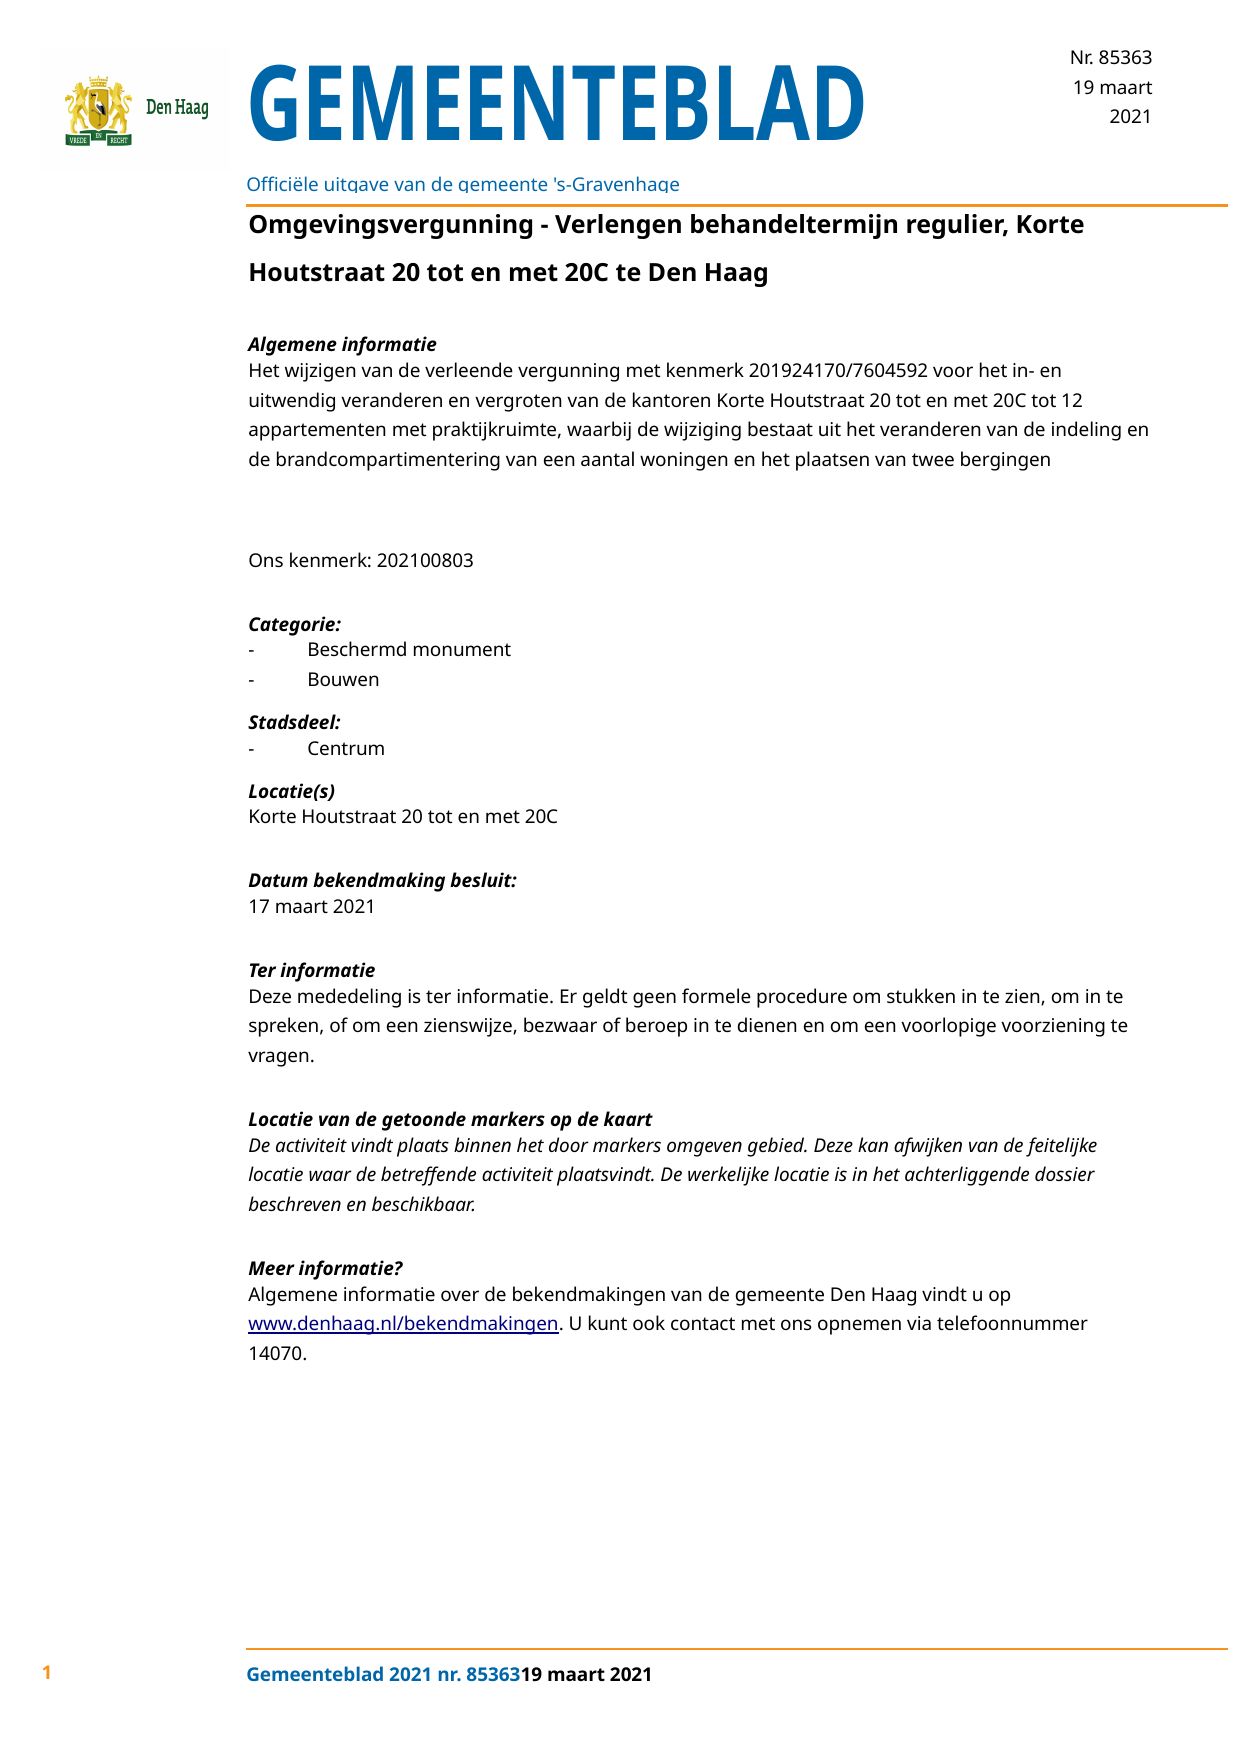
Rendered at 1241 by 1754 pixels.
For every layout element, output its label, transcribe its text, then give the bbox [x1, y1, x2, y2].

text Algemene informatie over de bekendmakingen van de gemeente Den Haag vindt u op www.denhaag.nl/bekendmakingen. U kunt ook contact met ons opnemen via telefoonnummer 14070. [248, 1281, 1152, 1366]
text Categorie: [248, 611, 1152, 636]
text De activiteit vindt plaats binnen het door markers omgeven gebied. Deze kan afwijken van de feitelijke locatie waar de betreffende activiteit plaatsvindt. De werkelijke locatie is in het achterliggende dossier beschreven en beschikbaar. [248, 1132, 1152, 1217]
text Omgevingsvergunning - Verlengen behandeltermijn regulier, Korte Houtstraat 20 tot en met 20C te Den Haag [248, 207, 1152, 288]
text 17 maart 2021 [248, 893, 1152, 919]
text Deze mededeling is ter informatie. Er geldt geen formele procedure om stukken in te zien, om in te spreken, of om een zienswijze, bezwaar of beroep in te dienen en om een voorlopige voorziening te vragen. [248, 983, 1152, 1068]
text Meer informatie? [248, 1255, 1152, 1281]
picture [41, 47, 231, 172]
text Locatie(s) [248, 778, 1152, 804]
text Datum bekendmaking besluit: [248, 868, 1152, 893]
text Ons kenmerk: 202100803 [248, 547, 1152, 572]
text Algemene informatie [248, 331, 1152, 357]
list Bouwen [248, 666, 1152, 692]
text Locatie van de getoonde markers op de kaart [248, 1106, 1152, 1132]
text Het wijzigen van de verleende vergunning met kenmerk 201924170/7604592 voor het in- en uitwendig veranderen en vergroten van de kantoren Korte Houtstraat 20 tot en met 20C tot 12 appartementen met praktijkruimte, waarbij de wijziging bestaat uit het veranderen van de indeling en de brandcompartimentering van een aantal woningen en het plaatsen van twee bergingen [248, 357, 1152, 472]
list Beschermd monument [248, 636, 1152, 662]
list Centrum [248, 735, 1152, 761]
text Korte Houtstraat 20 tot en met 20C [248, 804, 1152, 829]
text Stadsdeel: [248, 709, 1152, 735]
text Ter informatie [248, 957, 1152, 983]
